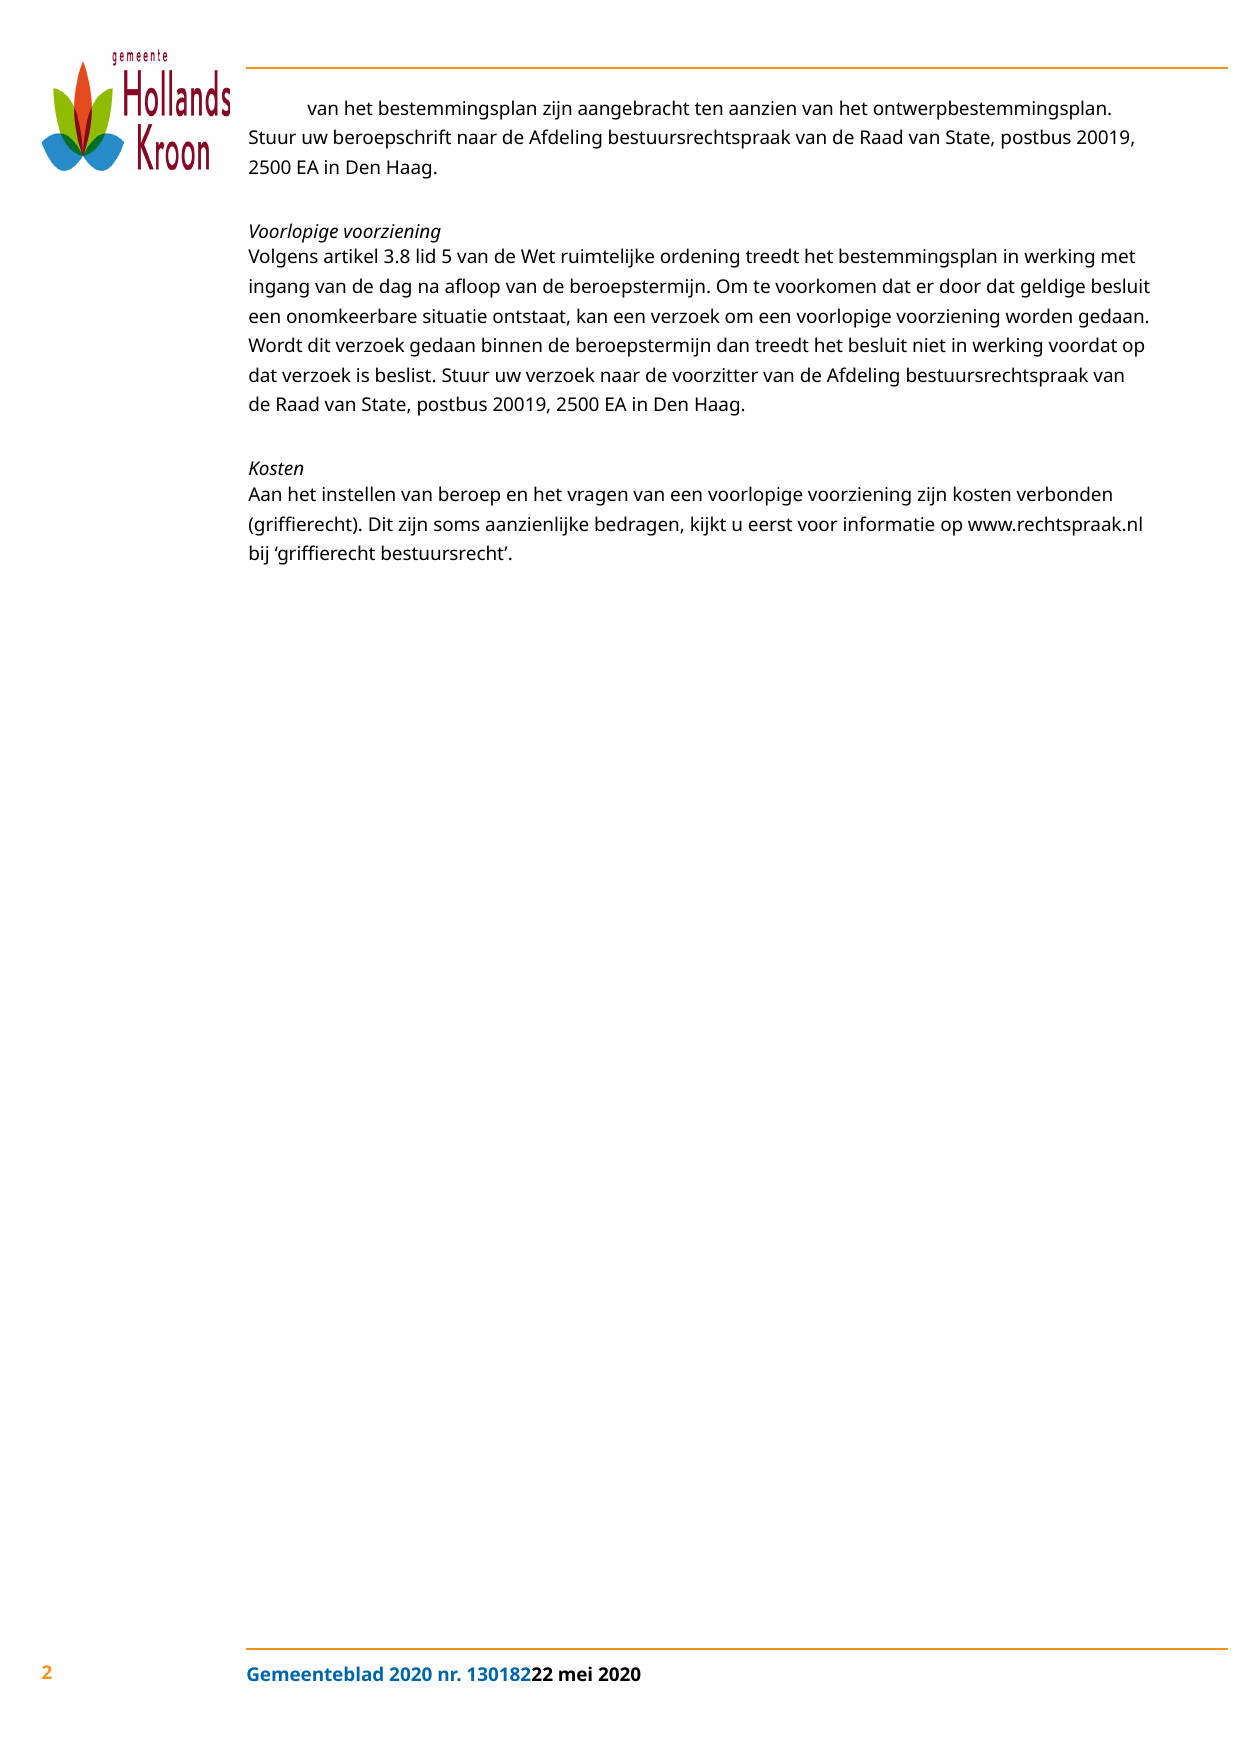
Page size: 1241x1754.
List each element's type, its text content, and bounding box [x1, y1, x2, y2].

text Voorlopige voorziening [248, 218, 1152, 244]
text Aan het instellen van beroep en het vragen van een voorlopige voorziening zijn kosten verbonden (griffierecht). Dit zijn soms aanzienlijke bedragen, kijkt u eerst voor informatie op www.rechtspraak.nl bij ‘griffierecht bestuursrecht’. [248, 481, 1152, 566]
text Stuur uw beroepschrift naar de Afdeling bestuursrechtspraak van de Raad van State, postbus 20019, 2500 EA in Den Haag. [248, 124, 1152, 180]
text Volgens artikel 3.8 lid 5 van de Wet ruimtelijke ordening treedt het bestemmingsplan in werking met ingang van de dag na afloop van de beroepstermijn. Om te voorkomen dat er door dat geldige besluit een onomkeerbare situatie ontstaat, kan een verzoek om een voorlopige voorziening worden gedaan. Wordt dit verzoek gedaan binnen de beroepstermijn dan treedt het besluit niet in werking voordat op dat verzoek is beslist. Stuur uw verzoek naar de voorzitter van de Afdeling bestuursrechtspraak van de Raad van State, postbus 20019, 2500 EA in Den Haag. [248, 244, 1152, 417]
list van het bestemmingsplan zijn aangebracht ten aanzien van het ontwerpbestemmingsplan. [248, 95, 1152, 121]
text Kosten [248, 456, 1152, 481]
picture [41, 47, 231, 172]
